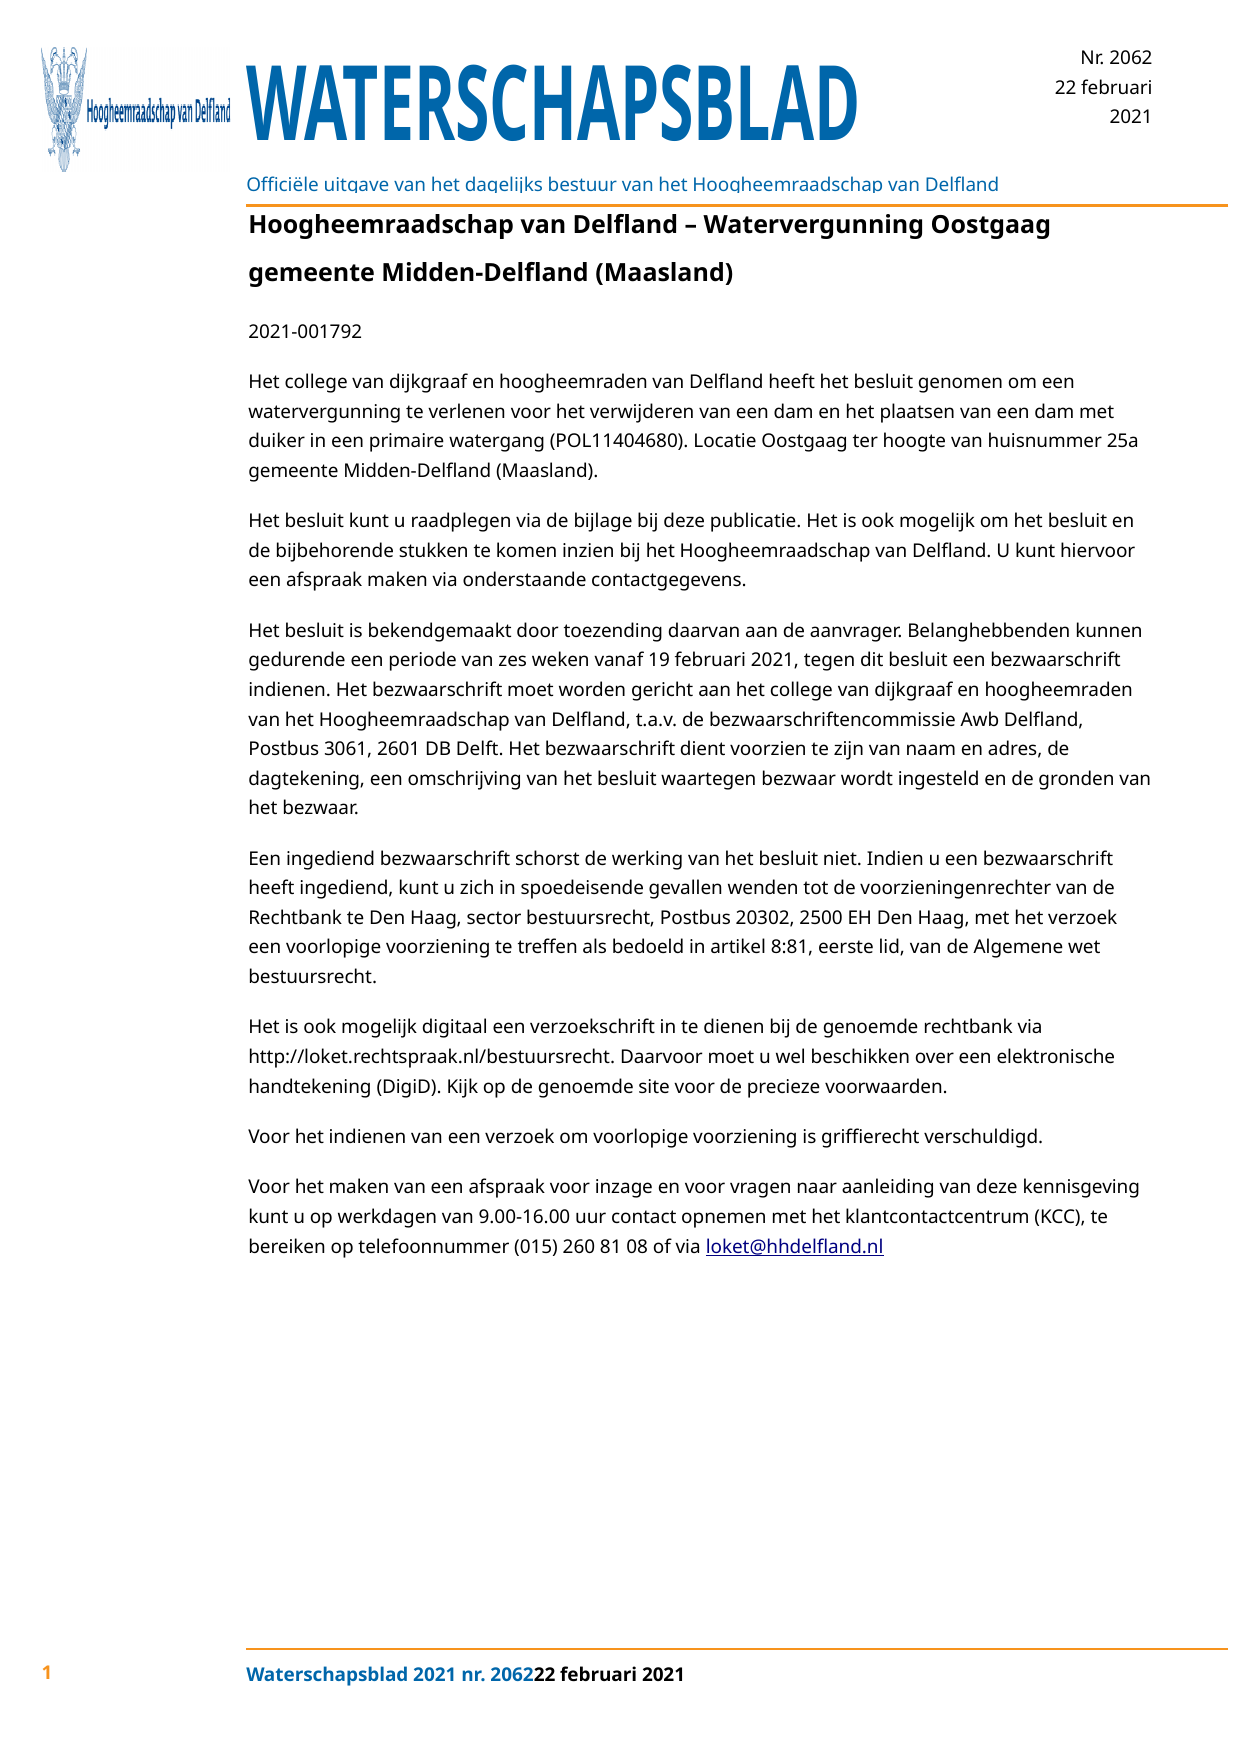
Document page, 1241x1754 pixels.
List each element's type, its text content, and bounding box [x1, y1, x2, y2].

text Het college van dijkgraaf en hoogheemraden van Delfland heeft het besluit genomen om een watervergunning te verlenen voor het verwijderen van een dam en het plaatsen van een dam met duiker in een primaire watergang (POL11404680). Locatie Oostgaag ter hoogte van huisnummer 25a gemeente Midden-Delfland (Maasland). [248, 368, 1152, 483]
text Het is ook mogelijk digitaal een verzoekschrift in te dienen bij de genoemde rechtbank via http://loket.rechtspraak.nl/bestuursrecht. Daarvoor moet u wel beschikken over een elektronische handtekening (DigiD). Kijk op de genoemde site voor de precieze voorwaarden. [248, 1014, 1152, 1099]
text 2021-001792 [248, 318, 1152, 344]
text Voor het maken van een afspraak voor inzage en voor vragen naar aanleiding van deze kennisgeving kunt u op werkdagen van 9.00-16.00 uur contact opnemen met het klantcontactcentrum (KCC), te bereiken op telefoonnummer (015) 260 81 08 of via loket@hhdelfland.nl [248, 1174, 1152, 1259]
text Hoogheemraadschap van Delfland – Watervergunning Oostgaag gemeente Midden-Delfland (Maasland) [248, 207, 1152, 288]
picture [41, 47, 231, 172]
text Een ingediend bezwaarschrift schorst de werking van het besluit niet. Indien u een bezwaarschrift heeft ingediend, kunt u zich in spoedeisende gevallen wenden tot de voorzieningenrechter van de Rechtbank te Den Haag, sector bestuursrecht, Postbus 20302, 2500 EH Den Haag, met het verzoek een voorlopige voorziening te treffen als bedoeld in artikel 8:81, eerste lid, van de Algemene wet bestuursrecht. [248, 845, 1152, 989]
text Het besluit kunt u raadplegen via de bijlage bij deze publicatie. Het is ook mogelijk om het besluit en de bijbehorende stukken te komen inzien bij het Hoogheemraadschap van Delfland. U kunt hiervoor een afspraak maken via onderstaande contactgegevens. [248, 507, 1152, 592]
text Voor het indienen van een verzoek om voorlopige voorziening is griffierecht verschuldigd. [248, 1123, 1152, 1149]
text Het besluit is bekendgemaakt door toezending daarvan aan de aanvrager. Belanghebbenden kunnen gedurende een periode van zes weken vanaf 19 februari 2021, tegen dit besluit een bezwaarschrift indienen. Het bezwaarschrift moet worden gericht aan het college van dijkgraaf en hoogheemraden van het Hoogheemraadschap van Delfland, t.a.v. de bezwaarschriftencommissie Awb Delfland, Postbus 3061, 2601 DB Delft. Het bezwaarschrift dient voorzien te zijn van naam en adres, de dagtekening, een omschrijving van het besluit waartegen bezwaar wordt ingesteld en de gronden van het bezwaar. [248, 617, 1152, 820]
